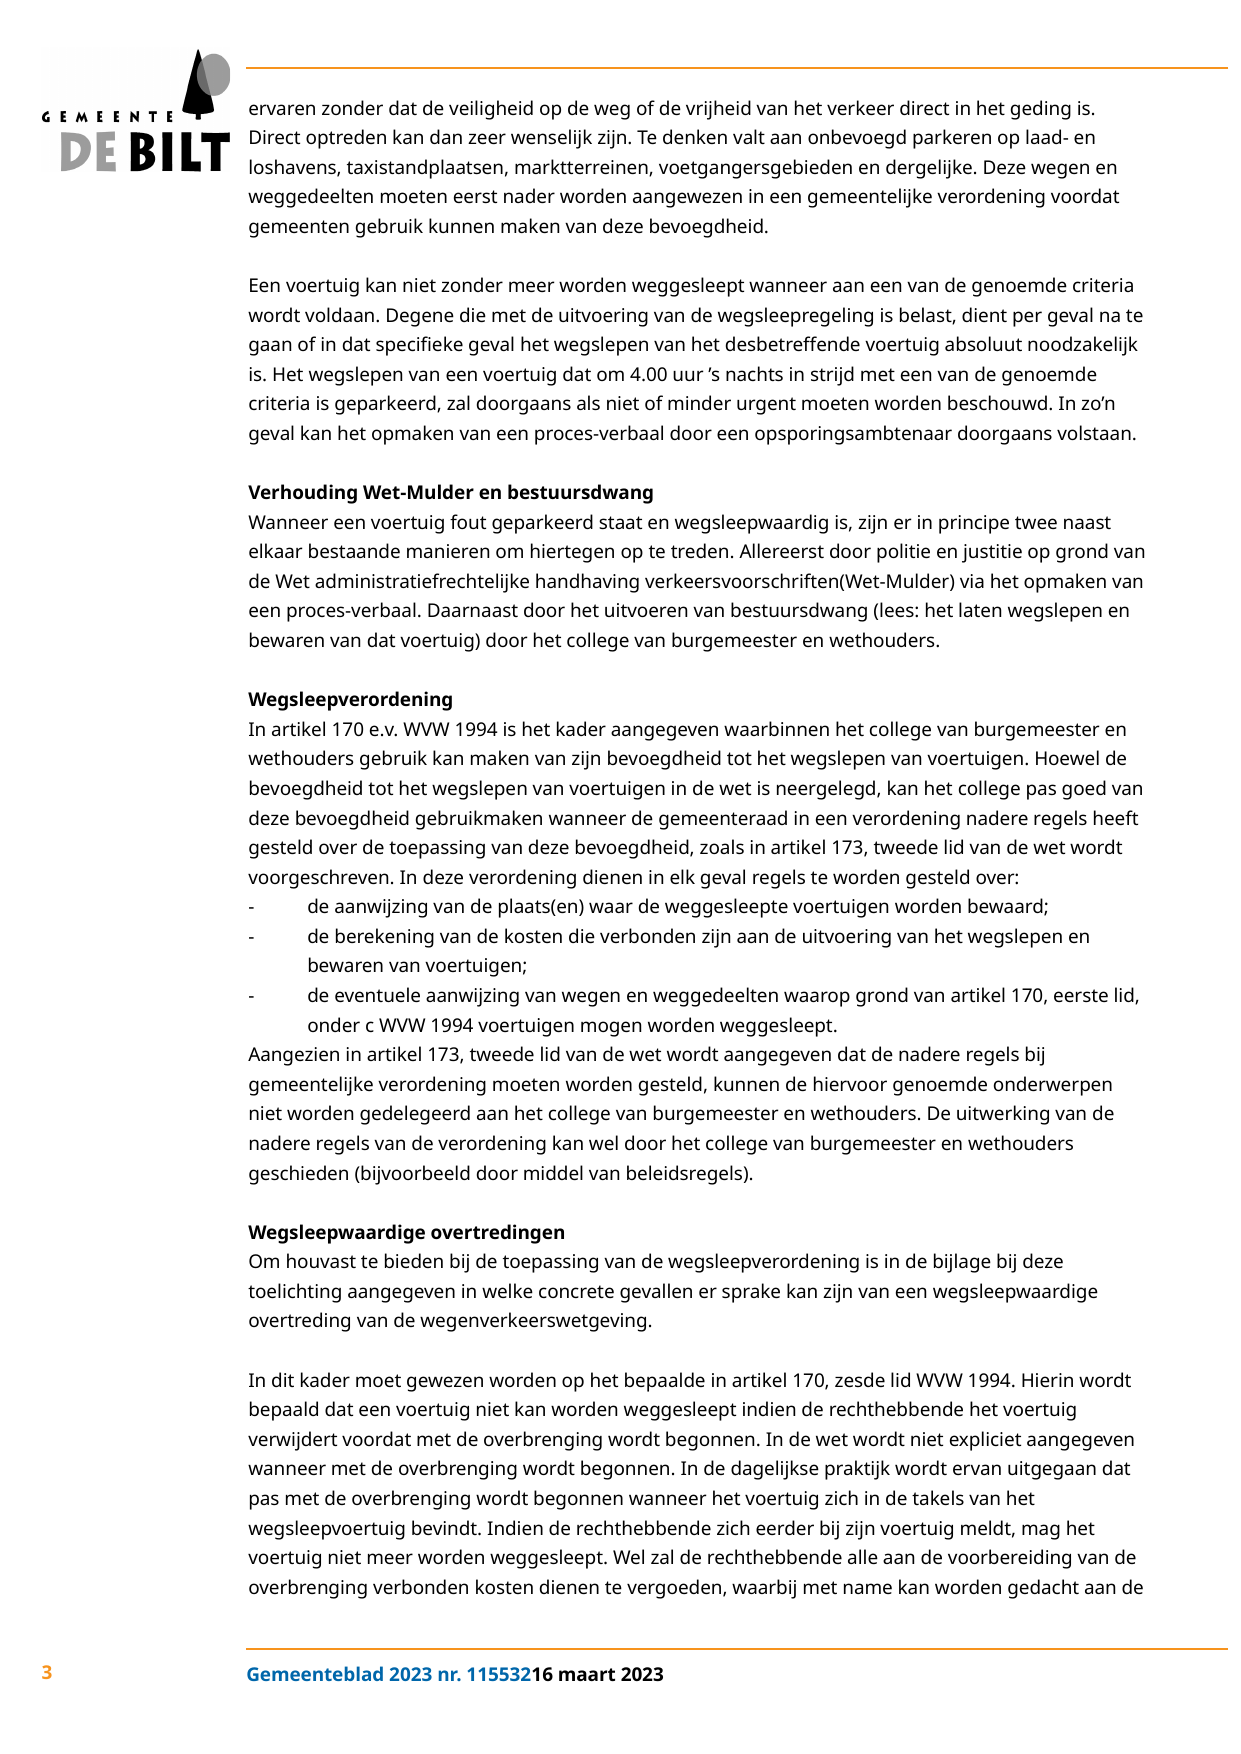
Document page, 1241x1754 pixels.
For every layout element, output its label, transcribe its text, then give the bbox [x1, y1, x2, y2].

list de berekening van de kosten die verbonden zijn aan de uitvoering van het wegslepen en bewaren van voertuigen; [248, 923, 1152, 978]
text Een voertuig kan niet zonder meer worden weggesleept wanneer aan een van de genoemde criteria wordt voldaan. Degene die met de uitvoering van de wegsleepregeling is belast, dient per geval na te gaan of in dat specifieke geval het wegslepen van het desbetreffende voertuig absoluut noodzakelijk is. Het wegslepen van een voertuig dat om 4.00 uur ’s nachts in strijd met een van de genoemde criteria is geparkeerd, zal doorgaans als niet of minder urgent moeten worden beschouwd. In zo’n geval kan het opmaken van een proces-verbaal door een opsporingsambtenaar doorgaans volstaan. [248, 272, 1152, 446]
text Wanneer een voertuig fout geparkeerd staat en wegsleepwaardig is, zijn er in principe twee naast elkaar bestaande manieren om hiertegen op te treden. Allereerst door politie en justitie op grond van de Wet administratiefrechtelijke handhaving verkeersvoorschriften(Wet-Mulder) via het opmaken van een proces-verbaal. Daarnaast door het uitvoeren van bestuursdwang (lees: het laten wegslepen en bewaren van dat voertuig) door het college van burgemeester en wethouders. [248, 509, 1152, 653]
list de aanwijzing van de plaats(en) waar de weggesleepte voertuigen worden bewaard; [248, 893, 1152, 919]
text Aangezien in artikel 173, tweede lid van de wet wordt aangegeven dat de nadere regels bij gemeentelijke verordening moeten worden gesteld, kunnen de hiervoor genoemde onderwerpen niet worden gedelegeerd aan het college van burgemeester en wethouders. De uitwerking van de nadere regels van de verordening kan wel door het college van burgemeester en wethouders geschieden (bijvoorbeeld door middel van beleidsregels). [248, 1041, 1152, 1186]
picture [41, 47, 231, 172]
list de eventuele aanwijzing van wegen en weggedeelten waarop grond van artikel 170, eerste lid, onder c WVW 1994 voertuigen mogen worden weggesleept. [248, 982, 1152, 1038]
text Wegsleepwaardige overtredingen [248, 1219, 1152, 1245]
text In dit kader moet gewezen worden op het bepaalde in artikel 170, zesde lid WVW 1994. Hierin wordt bepaald dat een voertuig niet kan worden weggesleept indien de rechthebbende het voertuig verwijdert voordat met de overbrenging wordt begonnen. In de wet wordt niet expliciet aangegeven wanneer met de overbrenging wordt begonnen. In de dagelijkse praktijk wordt ervan uitgegaan dat pas met de overbrenging wordt begonnen wanneer het voertuig zich in de takels van het wegsleepvoertuig bevindt. Indien de rechthebbende zich eerder bij zijn voertuig meldt, mag het voertuig niet meer worden weggesleept. Wel zal de rechthebbende alle aan de voorbereiding van de overbrenging verbonden kosten dienen te vergoeden, waarbij met name kan worden gedacht aan de [248, 1367, 1152, 1600]
text Om houvast te bieden bij de toepassing van de wegsleepverordening is in de bijlage bij deze toelichting aangegeven in welke concrete gevallen er sprake kan zijn van een wegsleepwaardige overtreding van de wegenverkeerswetgeving. [248, 1248, 1152, 1333]
text Wegsleepverordening [248, 686, 1152, 712]
text In artikel 170 e.v. WVW 1994 is het kader aangegeven waarbinnen het college van burgemeester en wethouders gebruik kan maken van zijn bevoegdheid tot het wegslepen van voertuigen. Hoewel de bevoegdheid tot het wegslepen van voertuigen in de wet is neergelegd, kan het college pas goed van deze bevoegdheid gebruikmaken wanneer de gemeenteraad in een verordening nadere regels heeft gesteld over de toepassing van deze bevoegdheid, zoals in artikel 173, tweede lid van de wet wordt voorgeschreven. In deze verordening dienen in elk geval regels te worden gesteld over: [248, 716, 1152, 890]
text Verhouding Wet-Mulder en bestuursdwang [248, 479, 1152, 505]
text ervaren zonder dat de veiligheid op de weg of de vrijheid van het verkeer direct in het geding is. Direct optreden kan dan zeer wenselijk zijn. Te denken valt aan onbevoegd parkeren op laad- en loshavens, taxistandplaatsen, marktterreinen, voetgangersgebieden en dergelijke. Deze wegen en weggedeelten moeten eerst nader worden aangewezen in een gemeentelijke verordening voordat gemeenten gebruik kunnen maken van deze bevoegdheid. [248, 95, 1152, 239]
